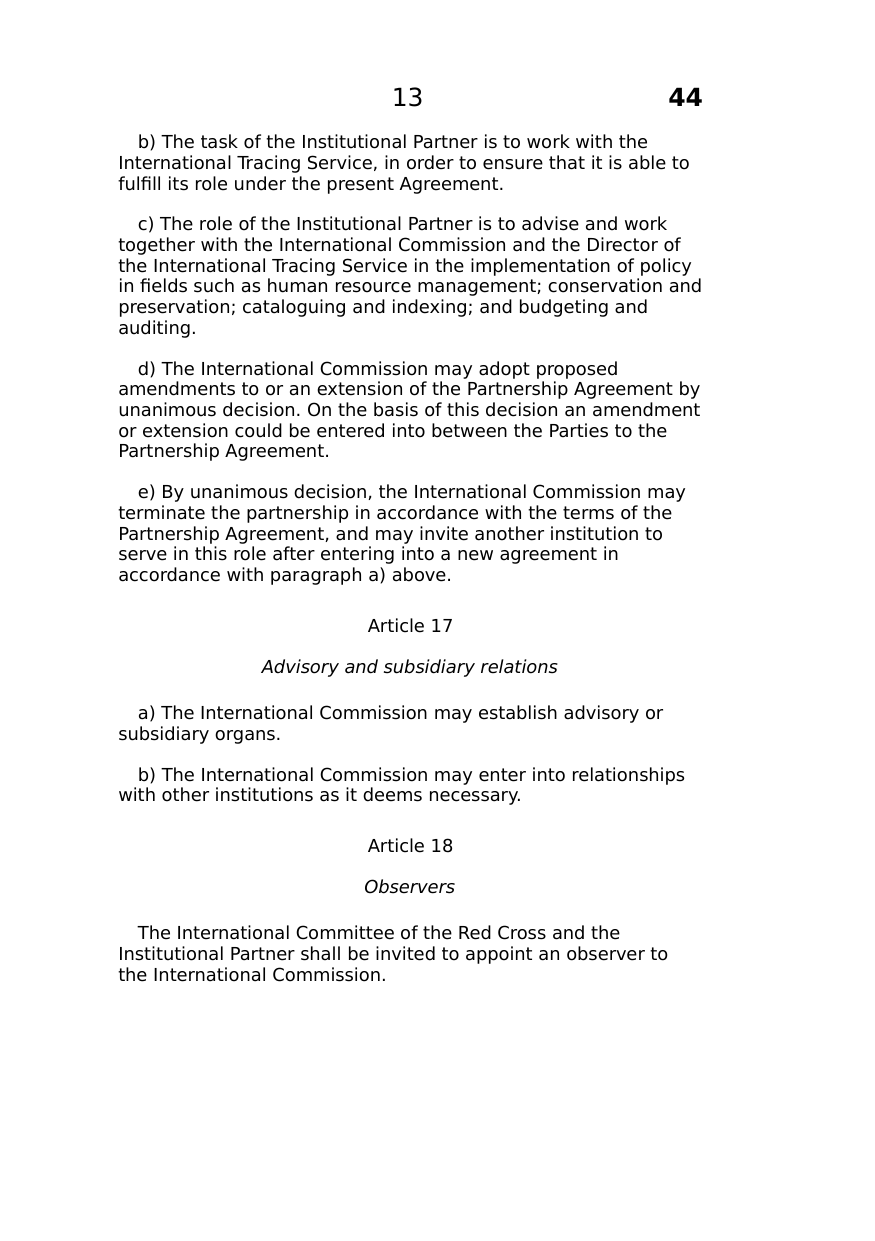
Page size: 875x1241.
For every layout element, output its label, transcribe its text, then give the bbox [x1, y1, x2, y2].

text d) The International Commission may adopt proposed amendments to or an extension of the Partnership Agreement by unanimous decision. On the basis of this decision an amendment or extension could be entered into between the Parties to the Partnership Agreement. [118, 358, 703, 462]
text c) The role of the Institutional Partner is to advise and work together with the International Commission and the Director of the International Tracing Service in the implementation of policy in fields such as human resource management; conservation and preservation; cataloguing and indexing; and budgeting and auditing. [118, 214, 703, 338]
text a) The International Commission may establish advisory or subsidiary organs. [118, 703, 703, 744]
subtitle Article 18 Observers [118, 836, 703, 898]
subtitle Article 17 Advisory and subsidiary relations [118, 616, 703, 678]
text b) The task of the Institutional Partner is to work with the International Tracing Service, in order to ensure that it is able to fulfill its role under the present Agreement. [118, 132, 703, 194]
text e) By unanimous decision, the International Commission may terminate the partnership in accordance with the terms of the Partnership Agreement, and may invite another institution to serve in this role after entering into a new agreement in accordance with paragraph a) above. [118, 482, 703, 586]
text The International Committee of the Red Cross and the Institutional Partner shall be invited to appoint an observer to the International Commission. [118, 923, 703, 985]
text b) The International Commission may enter into relationships with other institutions as it deems necessary. [118, 764, 703, 806]
